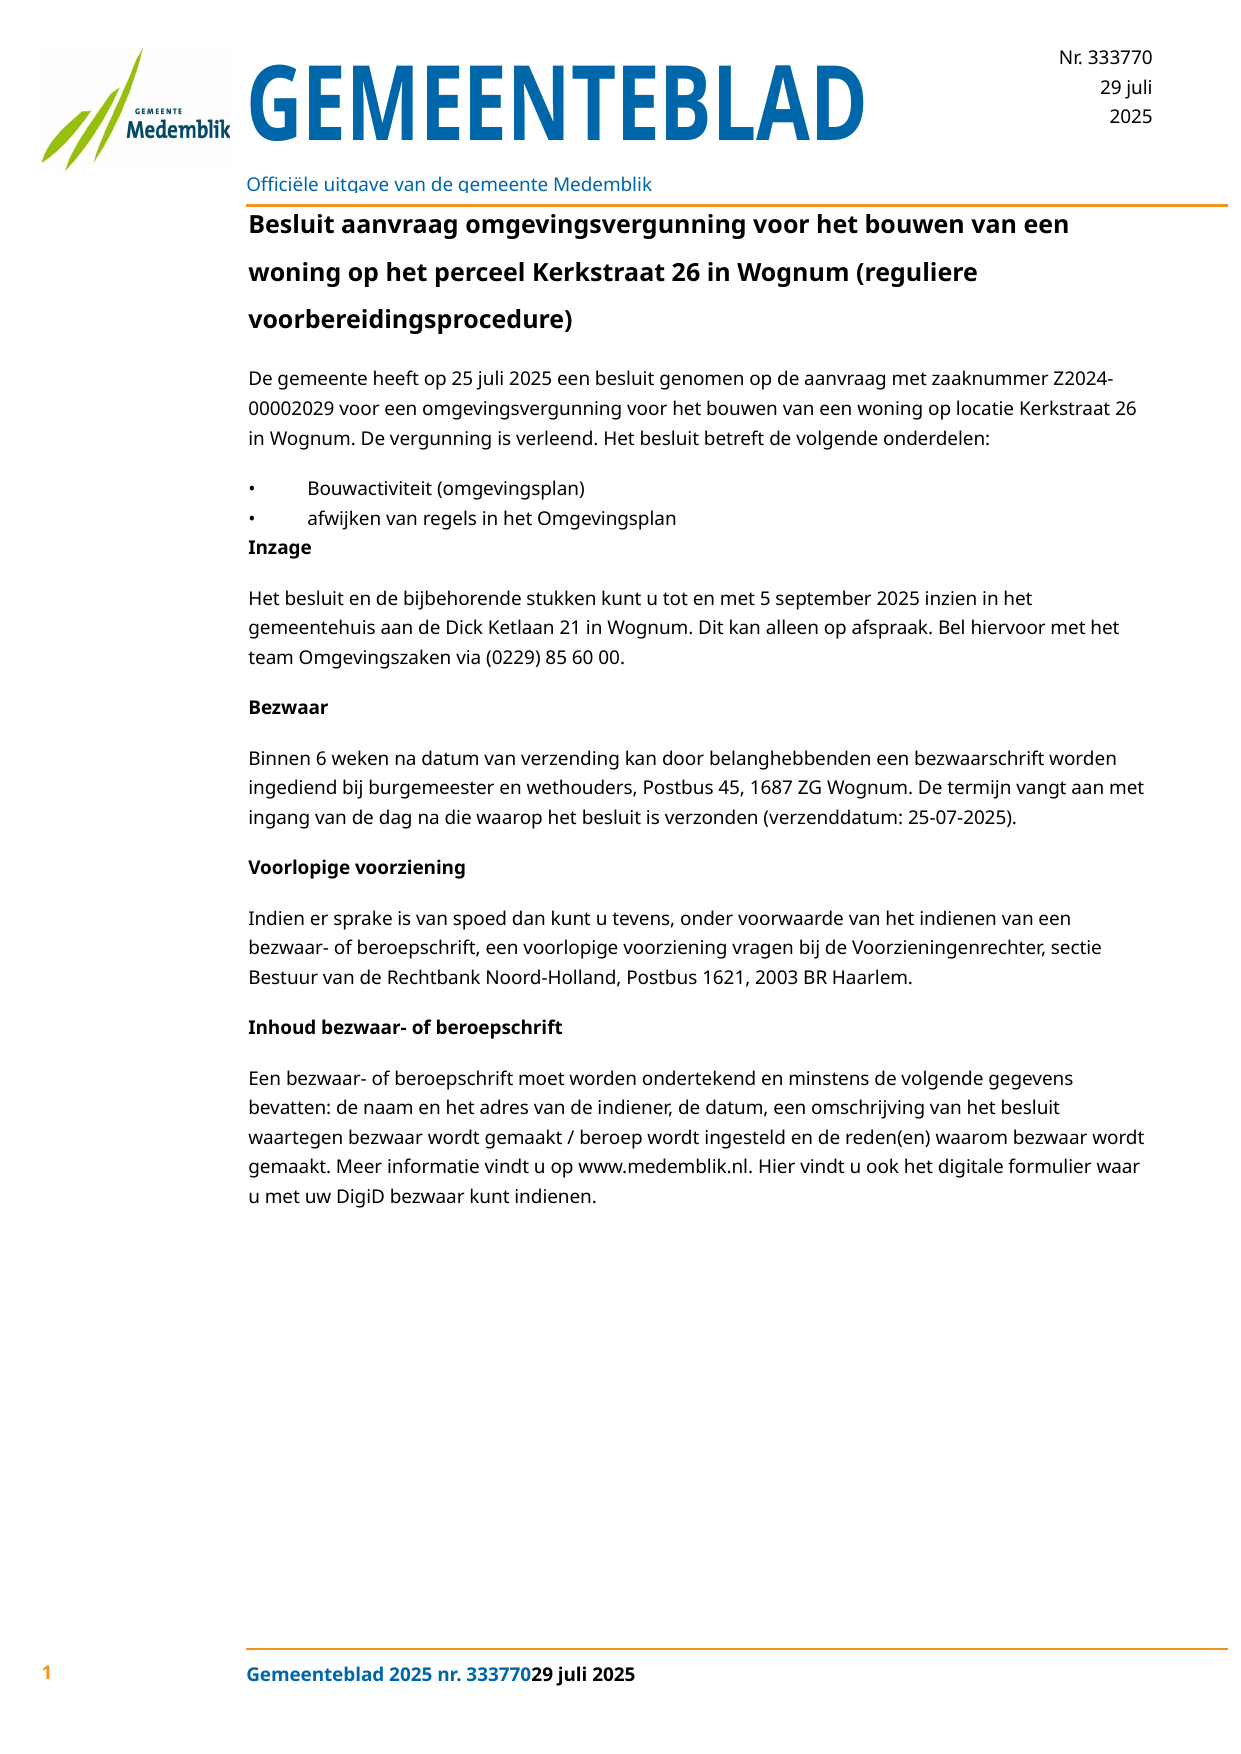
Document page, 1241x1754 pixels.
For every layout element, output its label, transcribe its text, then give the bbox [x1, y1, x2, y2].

list afwijken van regels in het Omgevingsplan [248, 505, 1152, 530]
text Een bezwaar- of beroepschrift moet worden ondertekend en minstens de volgende gegevens bevatten: de naam en het adres van de indiener, de datum, een omschrijving van het besluit waartegen bezwaar wordt gemaakt / beroep wordt ingesteld en de reden(en) waarom bezwaar wordt gemaakt. Meer informatie vindt u op www.medemblik.nl. Hier vindt u ook het digitale formulier waar u met uw DigiD bezwaar kunt indienen. [248, 1065, 1152, 1209]
text Besluit aanvraag omgevingsvergunning voor het bouwen van een woning op het perceel Kerkstraat 26 in Wognum (reguliere voorbereidingsprocedure) [248, 207, 1152, 336]
text Binnen 6 weken na datum van verzending kan door belanghebbenden een bezwaarschrift worden ingediend bij burgemeester en wethouders, Postbus 45, 1687 ZG Wognum. De termijn vangt aan met ingang van de dag na die waarop het besluit is verzonden (verzenddatum: 25-07-2025). [248, 745, 1152, 829]
text De gemeente heeft op 25 juli 2025 een besluit genomen op de aanvraag met zaaknummer Z2024-00002029 voor een omgevingsvergunning voor het bouwen van een woning op locatie Kerkstraat 26 in Wognum. De vergunning is verleend. Het besluit betreft de volgende onderdelen: [248, 366, 1152, 450]
text Voorlopige voorziening [248, 854, 1152, 880]
text Inzage [248, 534, 1152, 560]
picture [41, 47, 231, 172]
text Inhoud bezwaar- of beroepschrift [248, 1014, 1152, 1040]
list Bouwactiviteit (omgevingsplan) [248, 475, 1152, 501]
text Bezwaar [248, 694, 1152, 720]
text Het besluit en de bijbehorende stukken kunt u tot en met 5 september 2025 inzien in het gemeentehuis aan de Dick Ketlaan 21 in Wognum. Dit kan alleen op afspraak. Bel hiervoor met het team Omgevingszaken via (0229) 85 60 00. [248, 585, 1152, 669]
text Indien er sprake is van spoed dan kunt u tevens, onder voorwaarde van het indienen van een bezwaar- of beroepschrift, een voorlopige voorziening vragen bij de Voorzieningenrechter, sectie Bestuur van de Rechtbank Noord-Holland, Postbus 1621, 2003 BR Haarlem. [248, 905, 1152, 989]
